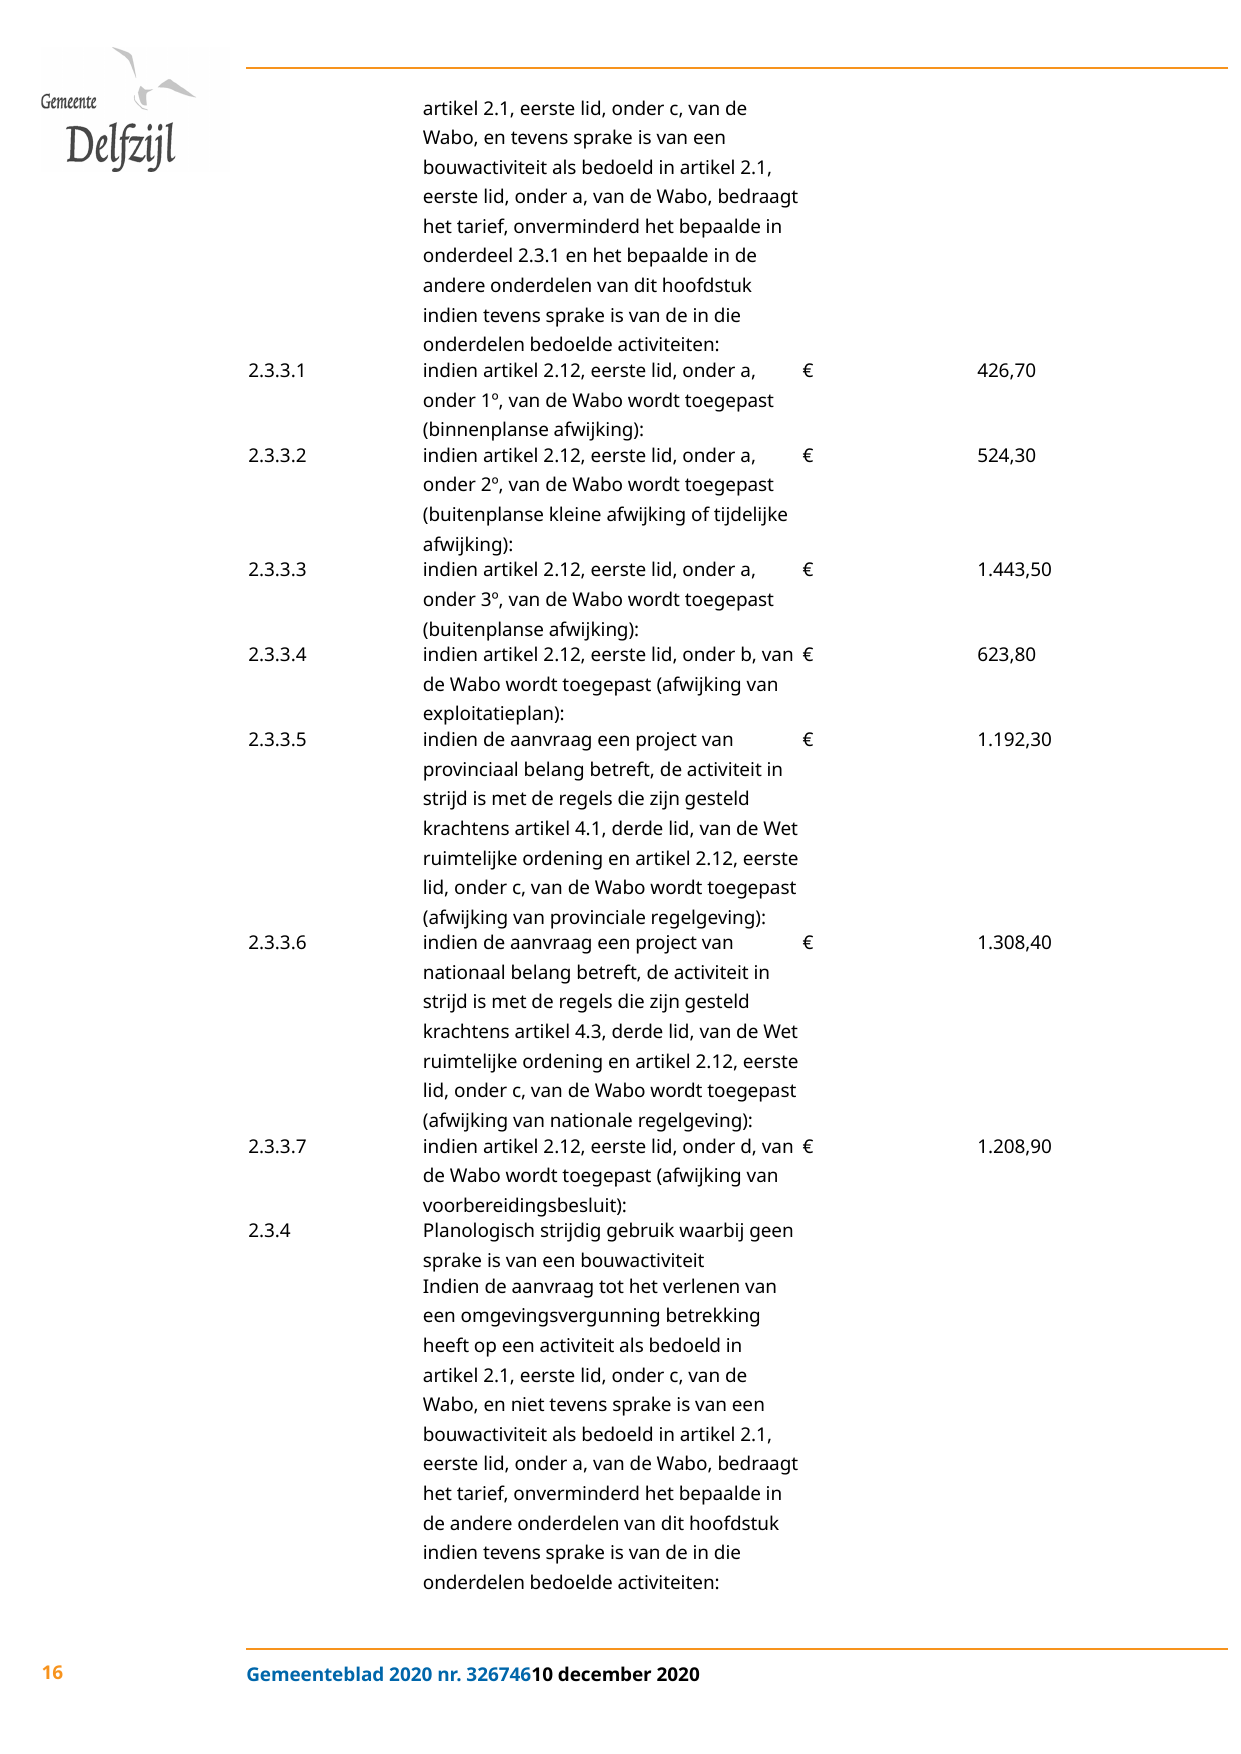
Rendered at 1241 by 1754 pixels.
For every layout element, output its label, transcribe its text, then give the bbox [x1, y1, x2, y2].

table_cell € [802, 442, 977, 557]
table_cell [248, 1273, 423, 1594]
table_cell [802, 95, 977, 357]
table_cell 1.208,90 [977, 1133, 1152, 1218]
table_cell 2.3.3.6 [248, 930, 423, 1133]
table_cell 1.308,40 [977, 930, 1152, 1133]
table_cell indien artikel 2.12, eerste lid, onder b, van de Wabo wordt toegepast (afwijking van exploitatieplan): [423, 641, 802, 726]
table_cell € [802, 726, 977, 929]
table_cell Indien de aanvraag tot het verlenen van een omgevingsvergunning betrekking heeft op een activiteit als bedoeld in artikel 2.1, eerste lid, onder c, van de Wabo, en niet tevens sprake is van een bouwactiviteit als bedoeld in artikel 2.1, eerste lid, onder a, van de Wabo, bedraagt het tarief, onverminderd het bepaalde in de andere onderdelen van dit hoofdstuk indien tevens sprake is van de in die onderdelen bedoelde activiteiten: [423, 1273, 802, 1594]
table_cell 2.3.3.1 [248, 357, 423, 442]
table_cell 2.3.3.4 [248, 641, 423, 726]
table_cell € [802, 557, 977, 641]
table_cell [977, 1218, 1152, 1273]
table_cell 623,80 [977, 641, 1152, 726]
table_cell € [802, 641, 977, 726]
table_cell [802, 1273, 977, 1594]
table_cell 426,70 [977, 357, 1152, 442]
table_cell 2.3.3.7 [248, 1133, 423, 1218]
table_cell [977, 1273, 1152, 1594]
table_cell [802, 1218, 977, 1273]
table_cell [248, 95, 423, 357]
table_cell indien artikel 2.12, eerste lid, onder a, onder 2º, van de Wabo wordt toegepast (buitenplanse kleine afwijking of tijdelijke afwijking): [423, 442, 802, 557]
table_cell 1.192,30 [977, 726, 1152, 929]
table_cell € [802, 930, 977, 1133]
table_cell 2.3.3.2 [248, 442, 423, 557]
table_cell 1.443,50 [977, 557, 1152, 641]
table_cell indien de aanvraag een project van provinciaal belang betreft, de activiteit in strijd is met de regels die zijn gesteld krachtens artikel 4.1, derde lid, van de Wet ruimtelijke ordening en artikel 2.12, eerste lid, onder c, van de Wabo wordt toegepast (afwijking van provinciale regelgeving): [423, 726, 802, 929]
table_cell indien artikel 2.12, eerste lid, onder a, onder 3º, van de Wabo wordt toegepast (buitenplanse afwijking): [423, 557, 802, 641]
table_cell 2.3.3.5 [248, 726, 423, 929]
table_cell indien artikel 2.12, eerste lid, onder d, van de Wabo wordt toegepast (afwijking van voorbereidingsbesluit): [423, 1133, 802, 1218]
table_cell € [802, 1133, 977, 1218]
table_cell indien de aanvraag een project van nationaal belang betreft, de activiteit in strijd is met de regels die zijn gesteld krachtens artikel 4.3, derde lid, van de Wet ruimtelijke ordening en artikel 2.12, eerste lid, onder c, van de Wabo wordt toegepast (afwijking van nationale regelgeving): [423, 930, 802, 1133]
table_cell Planologisch strijdig gebruik waarbij geen sprake is van een bouwactiviteit [423, 1218, 802, 1273]
table_cell 524,30 [977, 442, 1152, 557]
table_cell [977, 95, 1152, 357]
table_cell artikel 2.1, eerste lid, onder c, van de Wabo, en tevens sprake is van een bouwactiviteit als bedoeld in artikel 2.1, eerste lid, onder a, van de Wabo, bedraagt het tarief, onverminderd het bepaalde in onderdeel 2.3.1 en het bepaalde in de andere onderdelen van dit hoofdstuk indien tevens sprake is van de in die onderdelen bedoelde activiteiten: [423, 95, 802, 357]
table_cell indien artikel 2.12, eerste lid, onder a, onder 1º, van de Wabo wordt toegepast (binnenplanse afwijking): [423, 357, 802, 442]
picture [41, 47, 231, 172]
table_cell € [802, 357, 977, 442]
table_cell 2.3.3.3 [248, 557, 423, 641]
table_cell 2.3.4 [248, 1218, 423, 1273]
